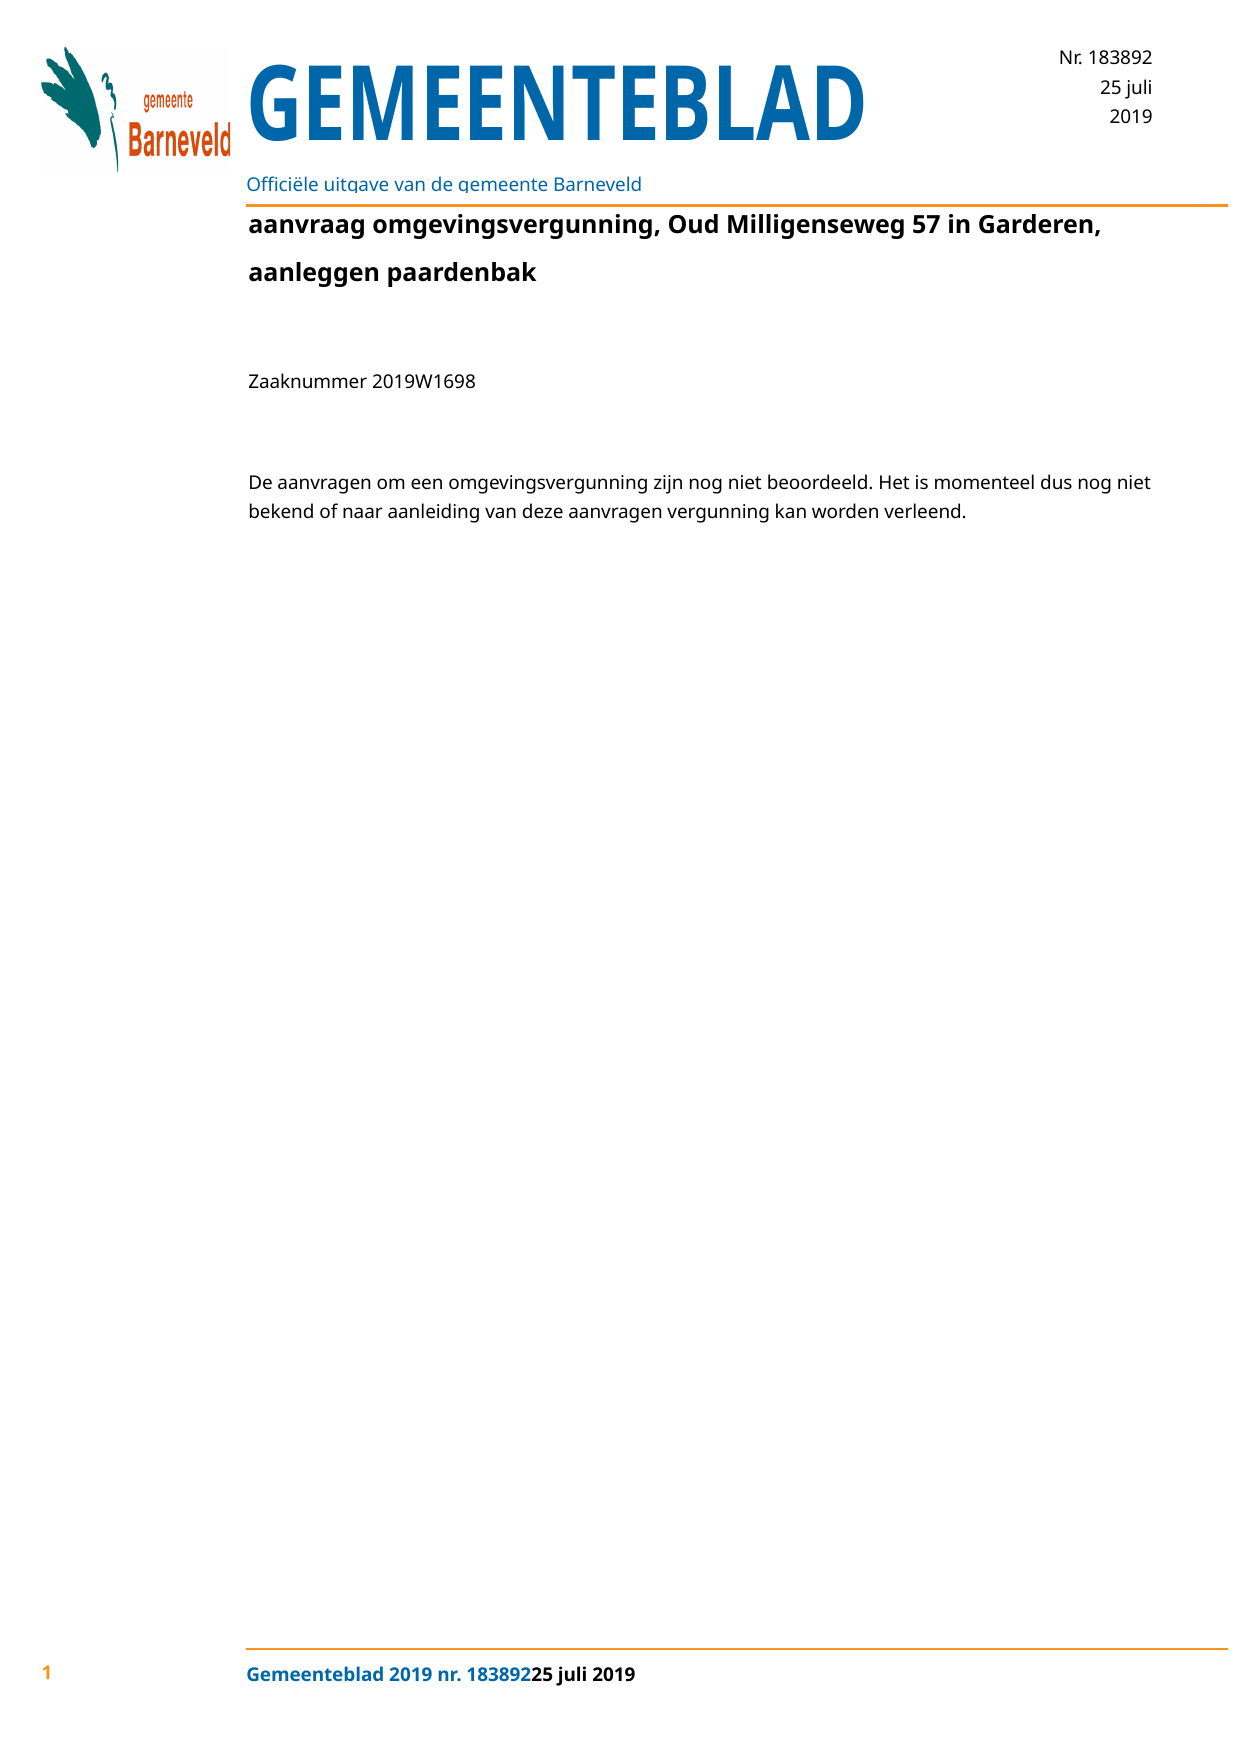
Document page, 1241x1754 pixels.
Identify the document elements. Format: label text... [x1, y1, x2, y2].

text aanvraag omgevingsvergunning, Oud Milligenseweg 57 in Garderen, aanleggen paardenbak [248, 207, 1152, 288]
text Zaaknummer 2019W1698 [248, 368, 1152, 394]
text De aanvragen om een omgevingsvergunning zijn nog niet beoordeeld. Het is momenteel dus nog niet bekend of naar aanleiding van deze aanvragen vergunning kan worden verleend. [248, 469, 1152, 524]
picture [41, 47, 231, 172]
